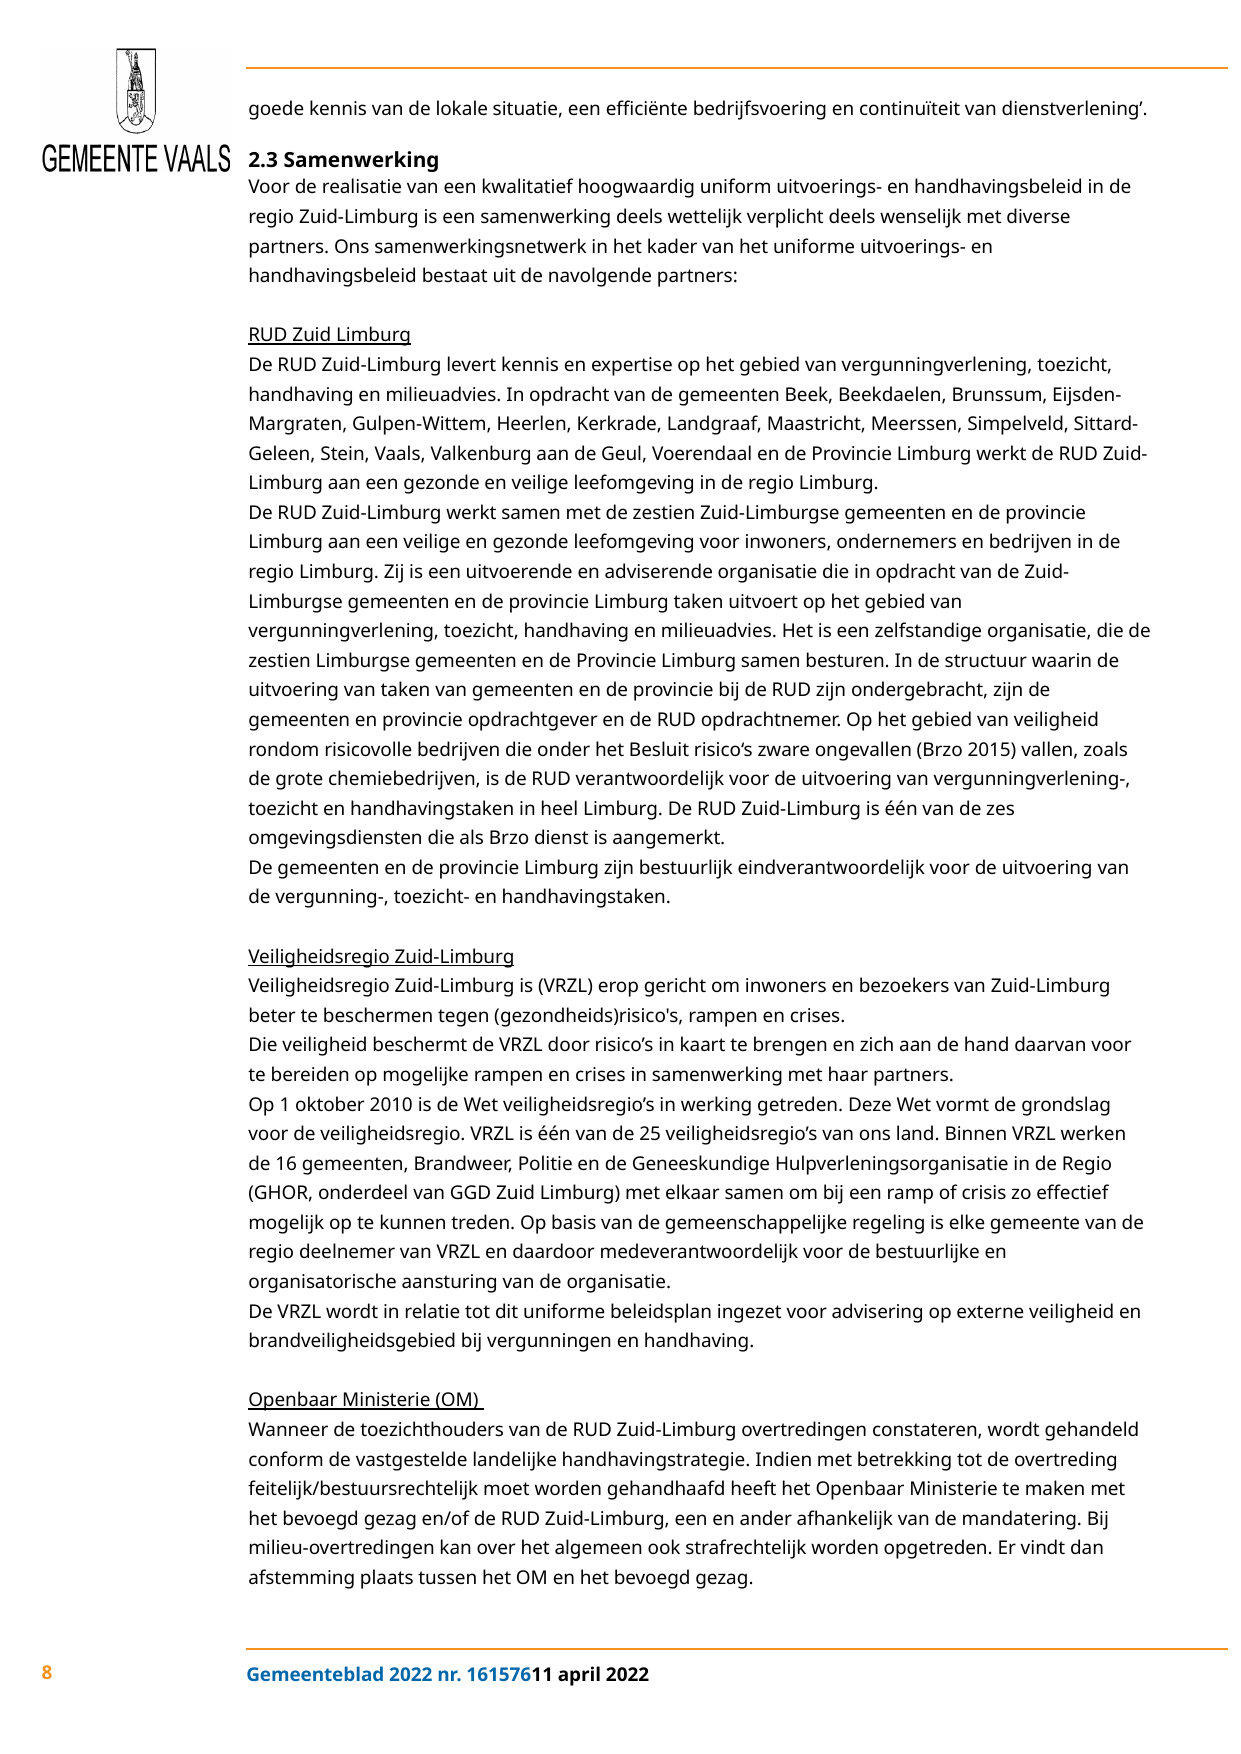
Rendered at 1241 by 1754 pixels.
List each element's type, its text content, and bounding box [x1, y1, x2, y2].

text Voor de realisatie van een kwalitatief hoogwaardig uniform uitvoerings- en handhavingsbeleid in de regio Zuid-Limburg is een samenwerking deels wettelijk verplicht deels wenselijk met diverse partners. Ons samenwerkingsnetwerk in het kader van het uniforme uitvoerings- en handhavingsbeleid bestaat uit de navolgende partners: [248, 174, 1152, 288]
text Die veiligheid beschermt de VRZL door risico’s in kaart te brengen en zich aan de hand daarvan voor te bereiden op mogelijke rampen en crises in samenwerking met haar partners. [248, 1032, 1152, 1087]
text Veiligheidsregio Zuid-Limburg [248, 943, 1152, 968]
text 2.3 Samenwerking [248, 145, 1152, 174]
text De VRZL wordt in relatie tot dit uniforme beleidsplan ingezet voor advisering op externe veiligheid en brandveiligheidsgebied bij vergunningen en handhaving. [248, 1298, 1152, 1353]
text RUD Zuid Limburg [248, 322, 1152, 347]
text Veiligheidsregio Zuid-Limburg is (VRZL) erop gericht om inwoners en bezoekers van Zuid-Limburg beter te beschermen tegen (gezondheids)risico's, rampen en crises. [248, 972, 1152, 1028]
text goede kennis van de lokale situatie, een efficiënte bedrijfsvoering en continuïteit van dienstverlening’. [248, 95, 1152, 121]
text De RUD Zuid-Limburg levert kennis en expertise op het gebied van vergunningverlening, toezicht, handhaving en milieuadvies. In opdracht van de gemeenten Beek, Beekdaelen, Brunssum, Eijsden-Margraten, Gulpen-Wittem, Heerlen, Kerkrade, Landgraaf, Maastricht, Meerssen, Simpelveld, Sittard-Geleen, Stein, Vaals, Valkenburg aan de Geul, Voerendaal en de Provincie Limburg werkt de RUD Zuid-Limburg aan een gezonde en veilige leefomgeving in de regio Limburg. [248, 351, 1152, 495]
picture [41, 47, 231, 172]
text De RUD Zuid-Limburg werkt samen met de zestien Zuid-Limburgse gemeenten en de provincie Limburg aan een veilige en gezonde leefomgeving voor inwoners, ondernemers en bedrijven in de regio Limburg. Zij is een uitvoerende en adviserende organisatie die in opdracht van de Zuid-Limburgse gemeenten en de provincie Limburg taken uitvoert op het gebied van vergunningverlening, toezicht, handhaving en milieuadvies. Het is een zelfstandige organisatie, die de zestien Limburgse gemeenten en de Provincie Limburg samen besturen. In de structuur waarin de uitvoering van taken van gemeenten en de provincie bij de RUD zijn ondergebracht, zijn de gemeenten en provincie opdrachtgever en de RUD opdrachtnemer. Op het gebied van veiligheid rondom risicovolle bedrijven die onder het Besluit risico‘s zware ongevallen (Brzo 2015) vallen, zoals de grote chemiebedrijven, is de RUD verantwoordelijk voor de uitvoering van vergunningverlening-, toezicht en handhavingstaken in heel Limburg. De RUD Zuid-Limburg is één van de zes omgevingsdiensten die als Brzo dienst is aangemerkt. [248, 499, 1152, 850]
text Op 1 oktober 2010 is de Wet veiligheidsregio’s in werking getreden. Deze Wet vormt de grondslag voor de veiligheidsregio. VRZL is één van de 25 veiligheidsregio’s van ons land. Binnen VRZL werken de 16 gemeenten, Brandweer, Politie en de Geneeskundige Hulpverleningsorganisatie in de Regio (GHOR, onderdeel van GGD Zuid Limburg) met elkaar samen om bij een ramp of crisis zo effectief mogelijk op te kunnen treden. Op basis van de gemeenschappelijke regeling is elke gemeente van de regio deelnemer van VRZL en daardoor medeverantwoordelijk voor de bestuurlijke en organisatorische aansturing van de organisatie. [248, 1091, 1152, 1294]
text De gemeenten en de provincie Limburg zijn bestuurlijk eindverantwoordelijk voor de uitvoering van de vergunning-, toezicht- en handhavingstaken. [248, 854, 1152, 909]
text Wanneer de toezichthouders van de RUD Zuid-Limburg overtredingen constateren, wordt gehandeld conform de vastgestelde landelijke handhavingstrategie. Indien met betrekking tot de overtreding feitelijk/bestuursrechtelijk moet worden gehandhaafd heeft het Openbaar Ministerie te maken met het bevoegd gezag en/of de RUD Zuid-Limburg, een en ander afhankelijk van de mandatering. Bij milieu-overtredingen kan over het algemeen ook strafrechtelijk worden opgetreden. Er vindt dan afstemming plaats tussen het OM en het bevoegd gezag. [248, 1416, 1152, 1590]
text Openbaar Ministerie (OM) [248, 1387, 1152, 1412]
